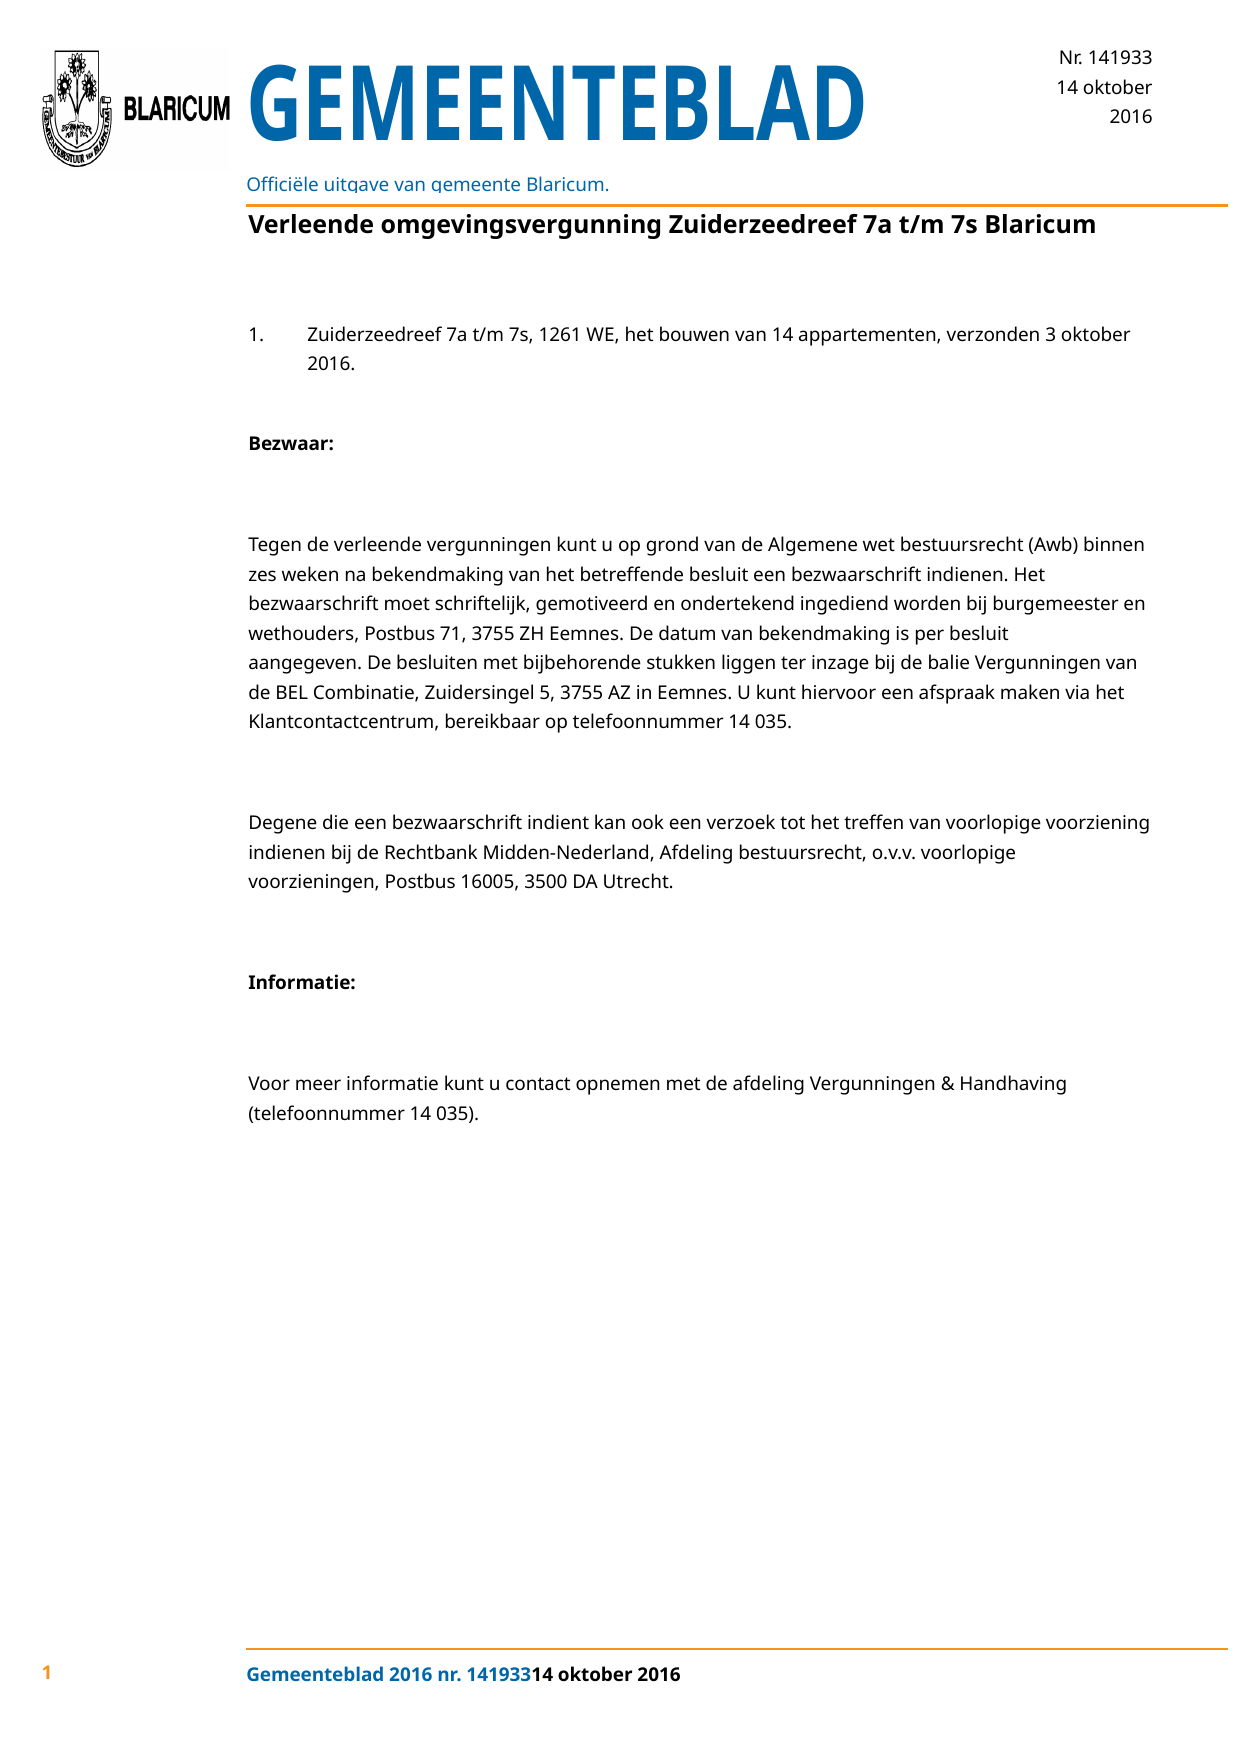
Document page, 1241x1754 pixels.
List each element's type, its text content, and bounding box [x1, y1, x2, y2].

text Tegen de verleende vergunningen kunt u op grond van de Algemene wet bestuursrecht (Awb) binnen zes weken na bekendmaking van het betreffende besluit een bezwaarschrift indienen. Het bezwaarschrift moet schriftelijk, gemotiveerd en ondertekend ingediend worden bij burgemeester en wethouders, Postbus 71, 3755 ZH Eemnes. De datum van bekendmaking is per besluit aangegeven. De besluiten met bijbehorende stukken liggen ter inzage bij de balie Vergunningen van de BEL Combinatie, Zuidersingel 5, 3755 AZ in Eemnes. U kunt hiervoor een afspraak maken via het Klantcontactcentrum, bereikbaar op telefoonnummer 14 035. [248, 531, 1152, 734]
text Informatie: [248, 969, 1152, 995]
text Verleende omgevingsvergunning Zuiderzeedreef 7a t/m 7s Blaricum [248, 207, 1152, 241]
picture [41, 47, 231, 172]
list Zuiderzeedreef 7a t/m 7s, 1261 WE, het bouwen van 14 appartementen, verzonden 3 oktober 2016. [248, 321, 1152, 376]
text Bezwaar: [248, 430, 1152, 456]
text Voor meer informatie kunt u contact opnemen met de afdeling Vergunningen & Handhaving (telefoonnummer 14 035). [248, 1070, 1152, 1126]
text Degene die een bezwaarschrift indient kan ook een verzoek tot het treffen van voorlopige voorziening indienen bij de Rechtbank Midden-Nederland, Afdeling bestuursrecht, o.v.v. voorlopige voorzieningen, Postbus 16005, 3500 DA Utrecht. [248, 809, 1152, 894]
